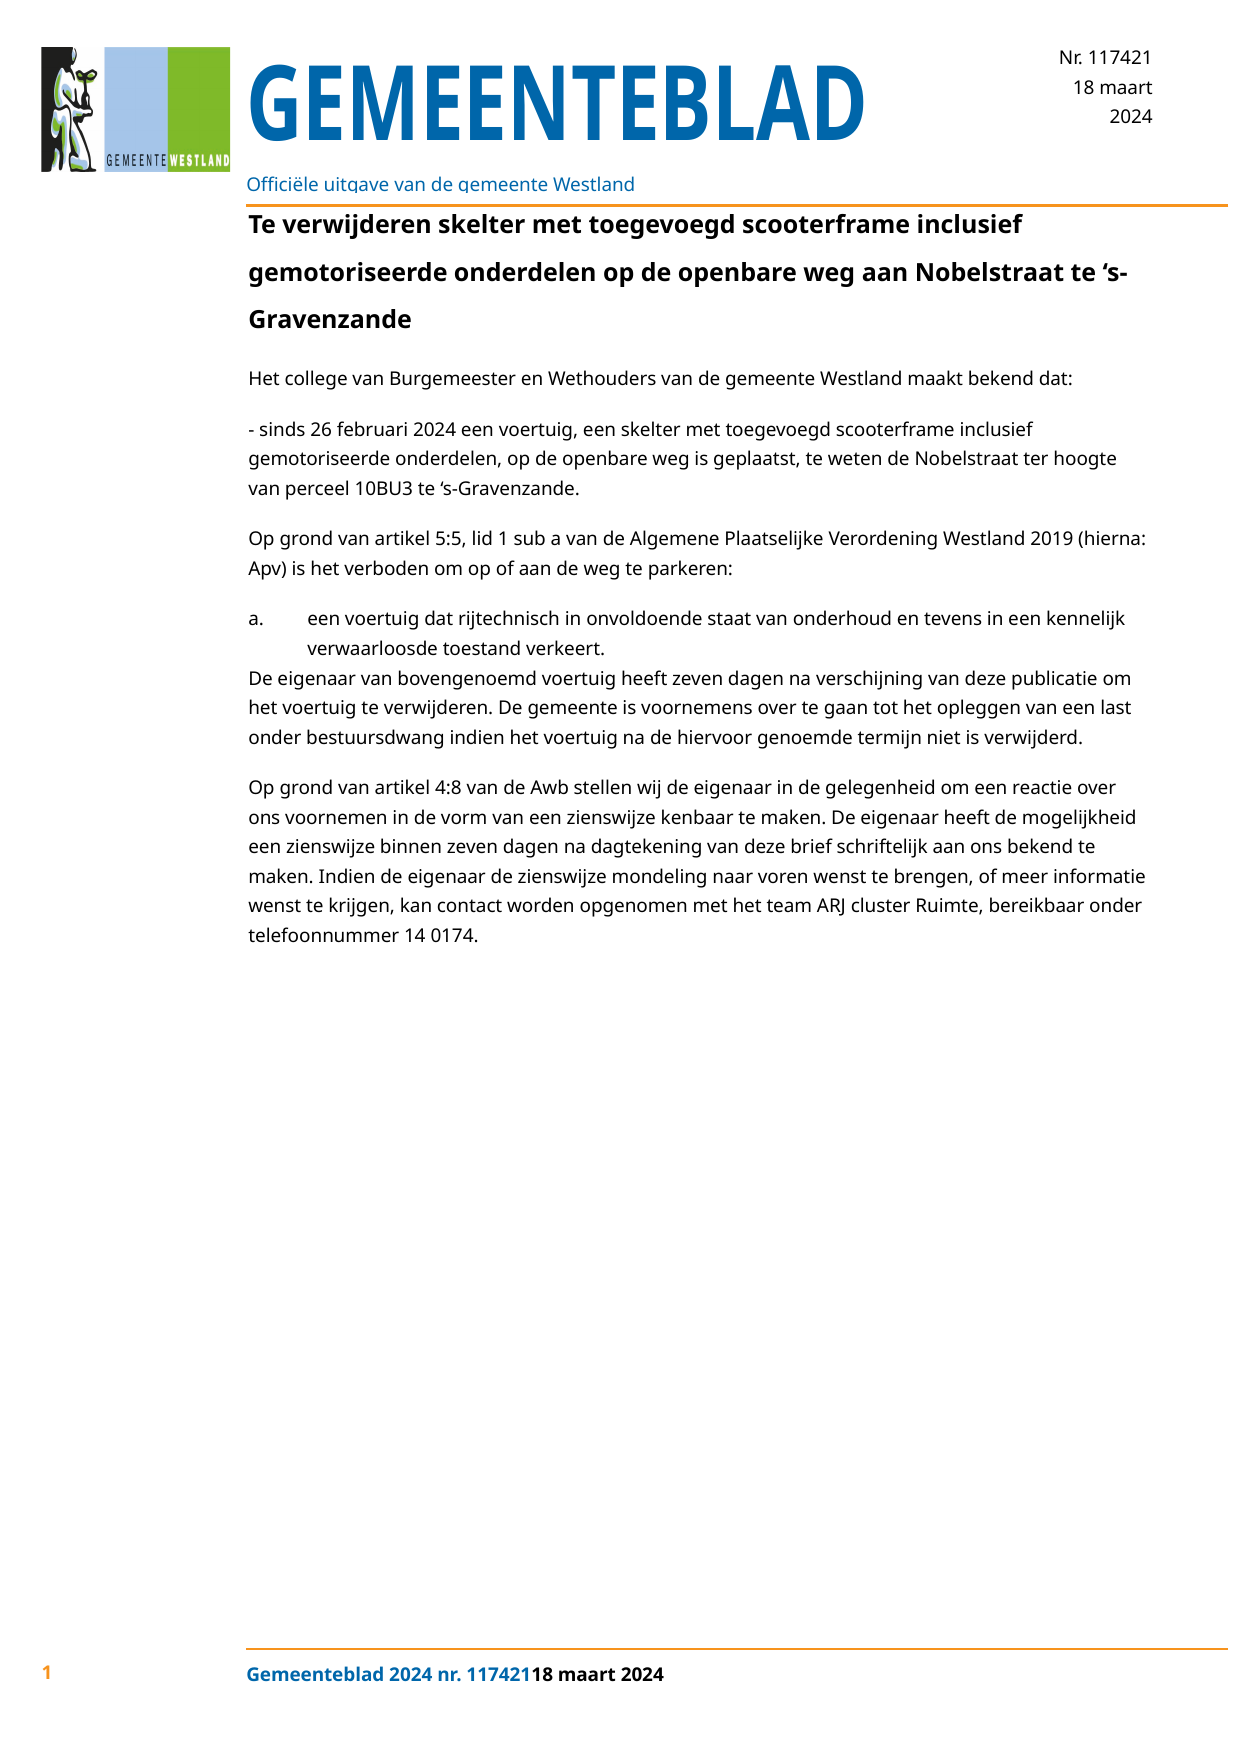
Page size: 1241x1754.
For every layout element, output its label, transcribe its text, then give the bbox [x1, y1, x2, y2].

text Op grond van artikel 4:8 van de Awb stellen wij de eigenaar in de gelegenheid om een reactie over ons voornemen in de vorm van een zienswijze kenbaar te maken. De eigenaar heeft de mogelijkheid een zienswijze binnen zeven dagen na dagtekening van deze brief schriftelijk aan ons bekend te maken. Indien de eigenaar de zienswijze mondeling naar voren wenst te brengen, of meer informatie wenst te krijgen, kan contact worden opgenomen met het team ARJ cluster Ruimte, bereikbaar onder telefoonnummer 14 0174. [248, 774, 1152, 948]
text De eigenaar van bovengenoemd voertuig heeft zeven dagen na verschijning van deze publicatie om het voertuig te verwijderen. De gemeente is voornemens over te gaan tot het opleggen van een last onder bestuursdwang indien het voertuig na de hiervoor genoemde termijn niet is verwijderd. [248, 665, 1152, 749]
picture [41, 47, 231, 172]
list een voertuig dat rijtechnisch in onvoldoende staat van onderhoud en tevens in een kennelijk verwaarloosde toestand verkeert. [248, 606, 1152, 661]
text - sinds 26 februari 2024 een voertuig, een skelter met toegevoegd scooterframe inclusief gemotoriseerde onderdelen, op de openbare weg is geplaatst, te weten de Nobelstraat ter hoogte van perceel 10BU3 te ‘s-Gravenzande. [248, 416, 1152, 501]
text Het college van Burgemeester en Wethouders van de gemeente Westland maakt bekend dat: [248, 366, 1152, 391]
text Op grond van artikel 5:5, lid 1 sub a van de Algemene Plaatselijke Verordening Westland 2019 (hierna: Apv) is het verboden om op of aan de weg te parkeren: [248, 526, 1152, 581]
text Te verwijderen skelter met toegevoegd scooterframe inclusief gemotoriseerde onderdelen op de openbare weg aan Nobelstraat te ‘s-Gravenzande [248, 207, 1152, 336]
